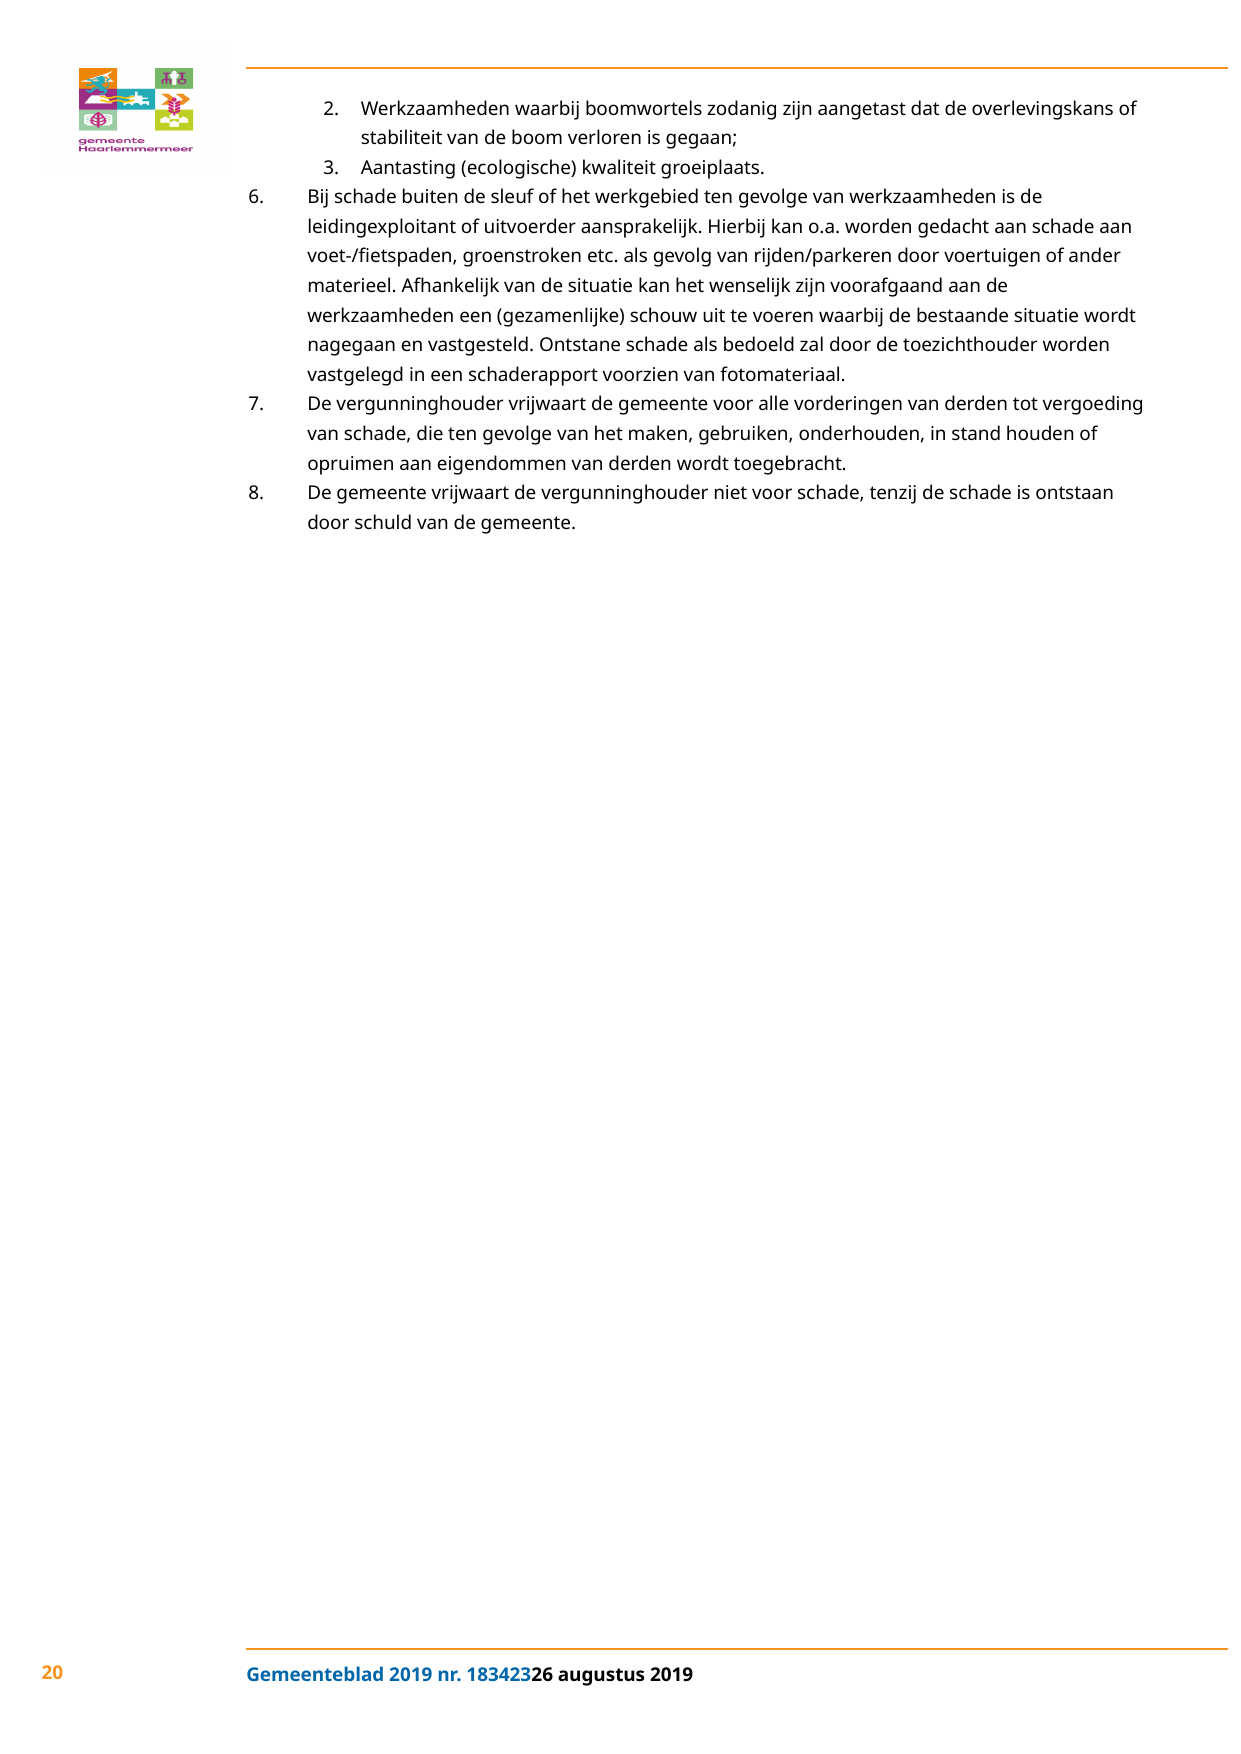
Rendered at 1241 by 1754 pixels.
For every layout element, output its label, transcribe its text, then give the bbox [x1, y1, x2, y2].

list De vergunninghouder vrijwaart de gemeente voor alle vorderingen van derden tot vergoeding van schade, die ten gevolge van het maken, gebruiken, onderhouden, in stand houden of opruimen aan eigendommen van derden wordt toegebracht. [248, 391, 1152, 476]
list Aantasting (ecologische) kwaliteit groeiplaats. [323, 154, 1152, 180]
list Bij schade buiten de sleuf of het werkgebied ten gevolge van werkzaamheden is de leidingexploitant of uitvoerder aansprakelijk. Hierbij kan o.a. worden gedacht aan schade aan voet-/fietspaden, groenstroken etc. als gevolg van rijden/parkeren door voertuigen of ander materieel. Afhankelijk van de situatie kan het wenselijk zijn voorafgaand aan de werkzaamheden een (gezamenlijke) schouw uit te voeren waarbij de bestaande situatie wordt nagegaan en vastgesteld. Ontstane schade als bedoeld zal door de toezichthouder worden vastgelegd in een schaderapport voorzien van fotomateriaal. [248, 183, 1152, 387]
list Werkzaamheden waarbij boomwortels zodanig zijn aangetast dat de overlevingskans of stabiliteit van de boom verloren is gegaan; [323, 95, 1152, 150]
list De gemeente vrijwaart de vergunninghouder niet voor schade, tenzij de schade is ontstaan door schuld van de gemeente. [248, 479, 1152, 535]
picture [41, 47, 231, 172]
